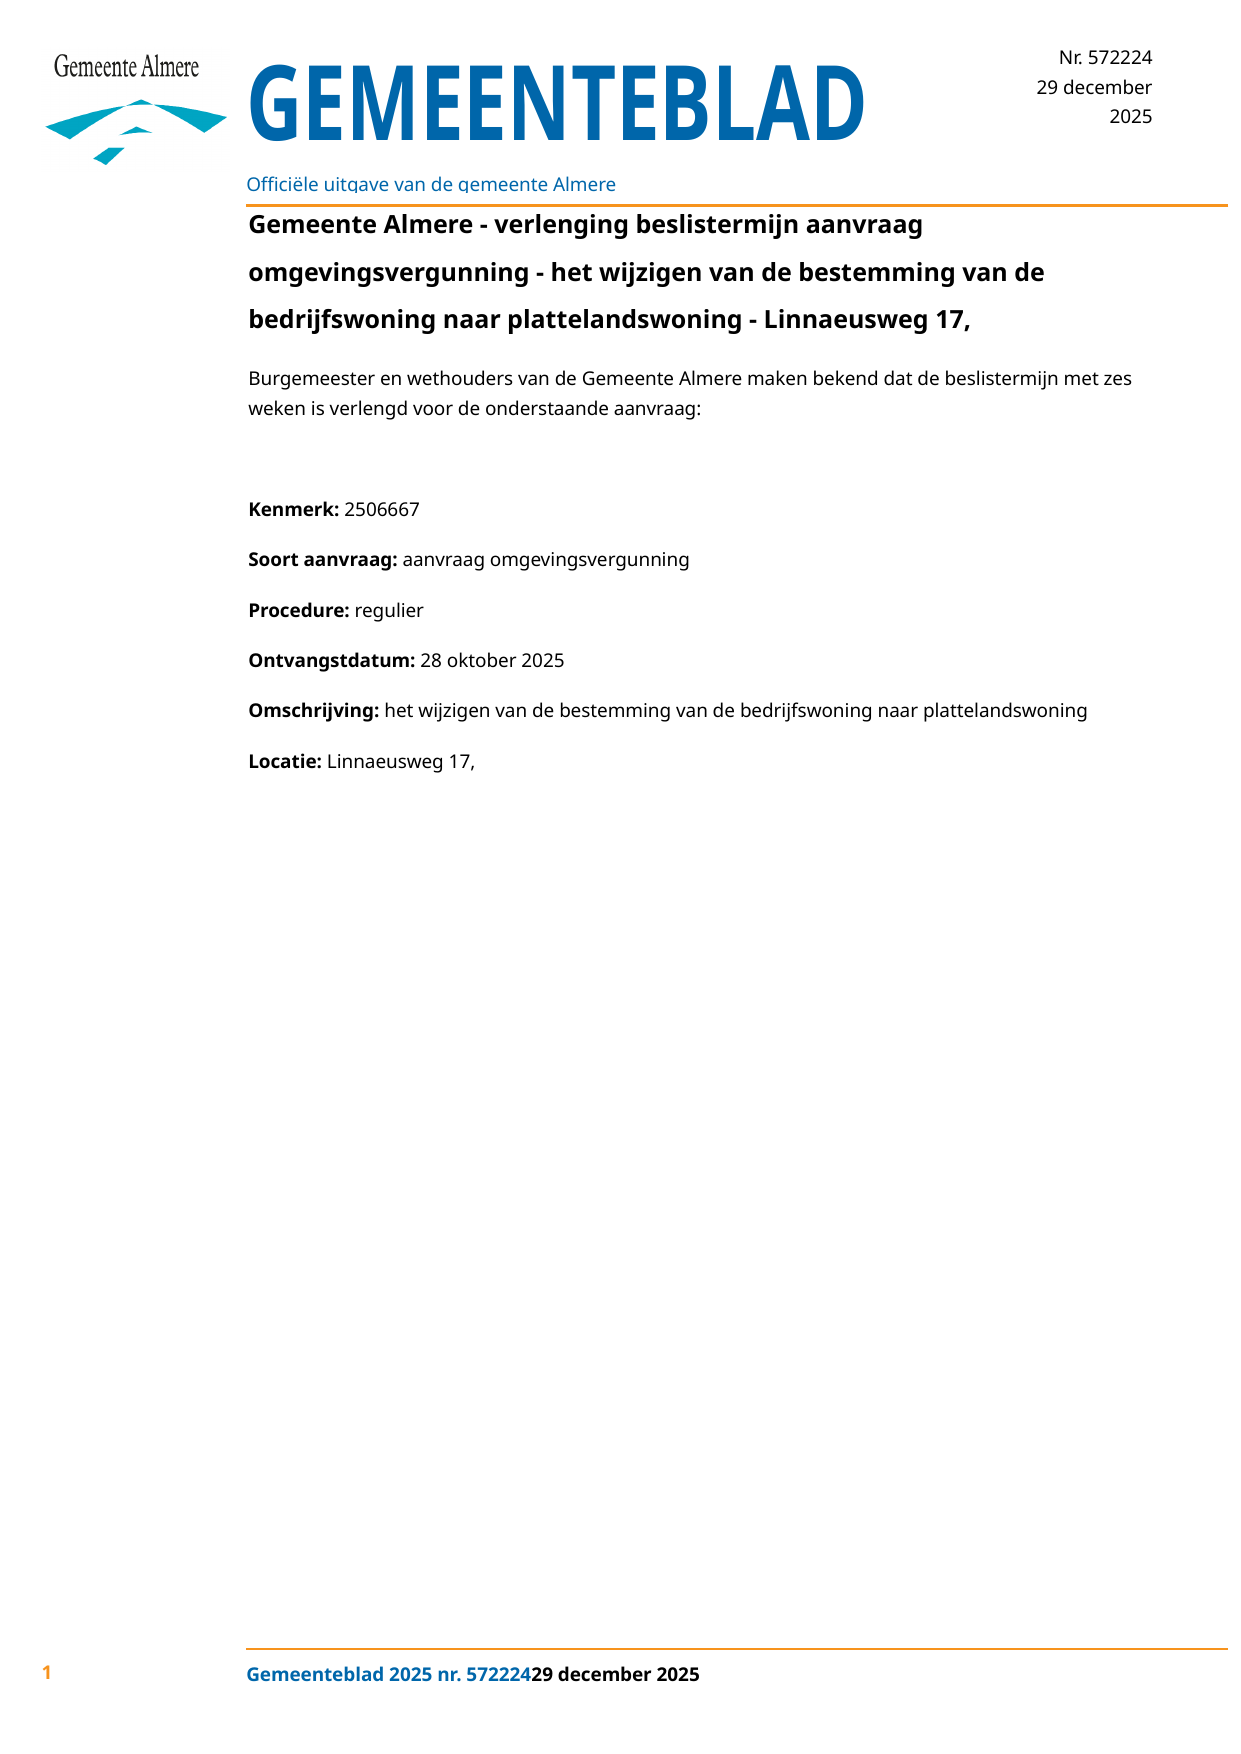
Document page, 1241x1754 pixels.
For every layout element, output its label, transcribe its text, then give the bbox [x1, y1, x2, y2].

text Soort aanvraag: aanvraag omgevingsvergunning [248, 546, 1152, 572]
text Omschrijving: het wijzigen van de bestemming van de bedrijfswoning naar plattelandswoning [248, 698, 1152, 723]
text Ontvangstdatum: 28 oktober 2025 [248, 647, 1152, 673]
text Kenmerk: 2506667 [248, 496, 1152, 522]
text Locatie: Linnaeusweg 17, [248, 748, 1152, 774]
text Procedure: regulier [248, 597, 1152, 622]
text Gemeente Almere - verlenging beslistermijn aanvraag omgevingsvergunning - het wijzigen van de bestemming van de bedrijfswoning naar plattelandswoning - Linnaeusweg 17, [248, 207, 1152, 336]
text Burgemeester en wethouders van de Gemeente Almere maken bekend dat de beslistermijn met zes weken is verlengd voor de onderstaande aanvraag: [248, 366, 1152, 421]
picture [41, 47, 231, 172]
